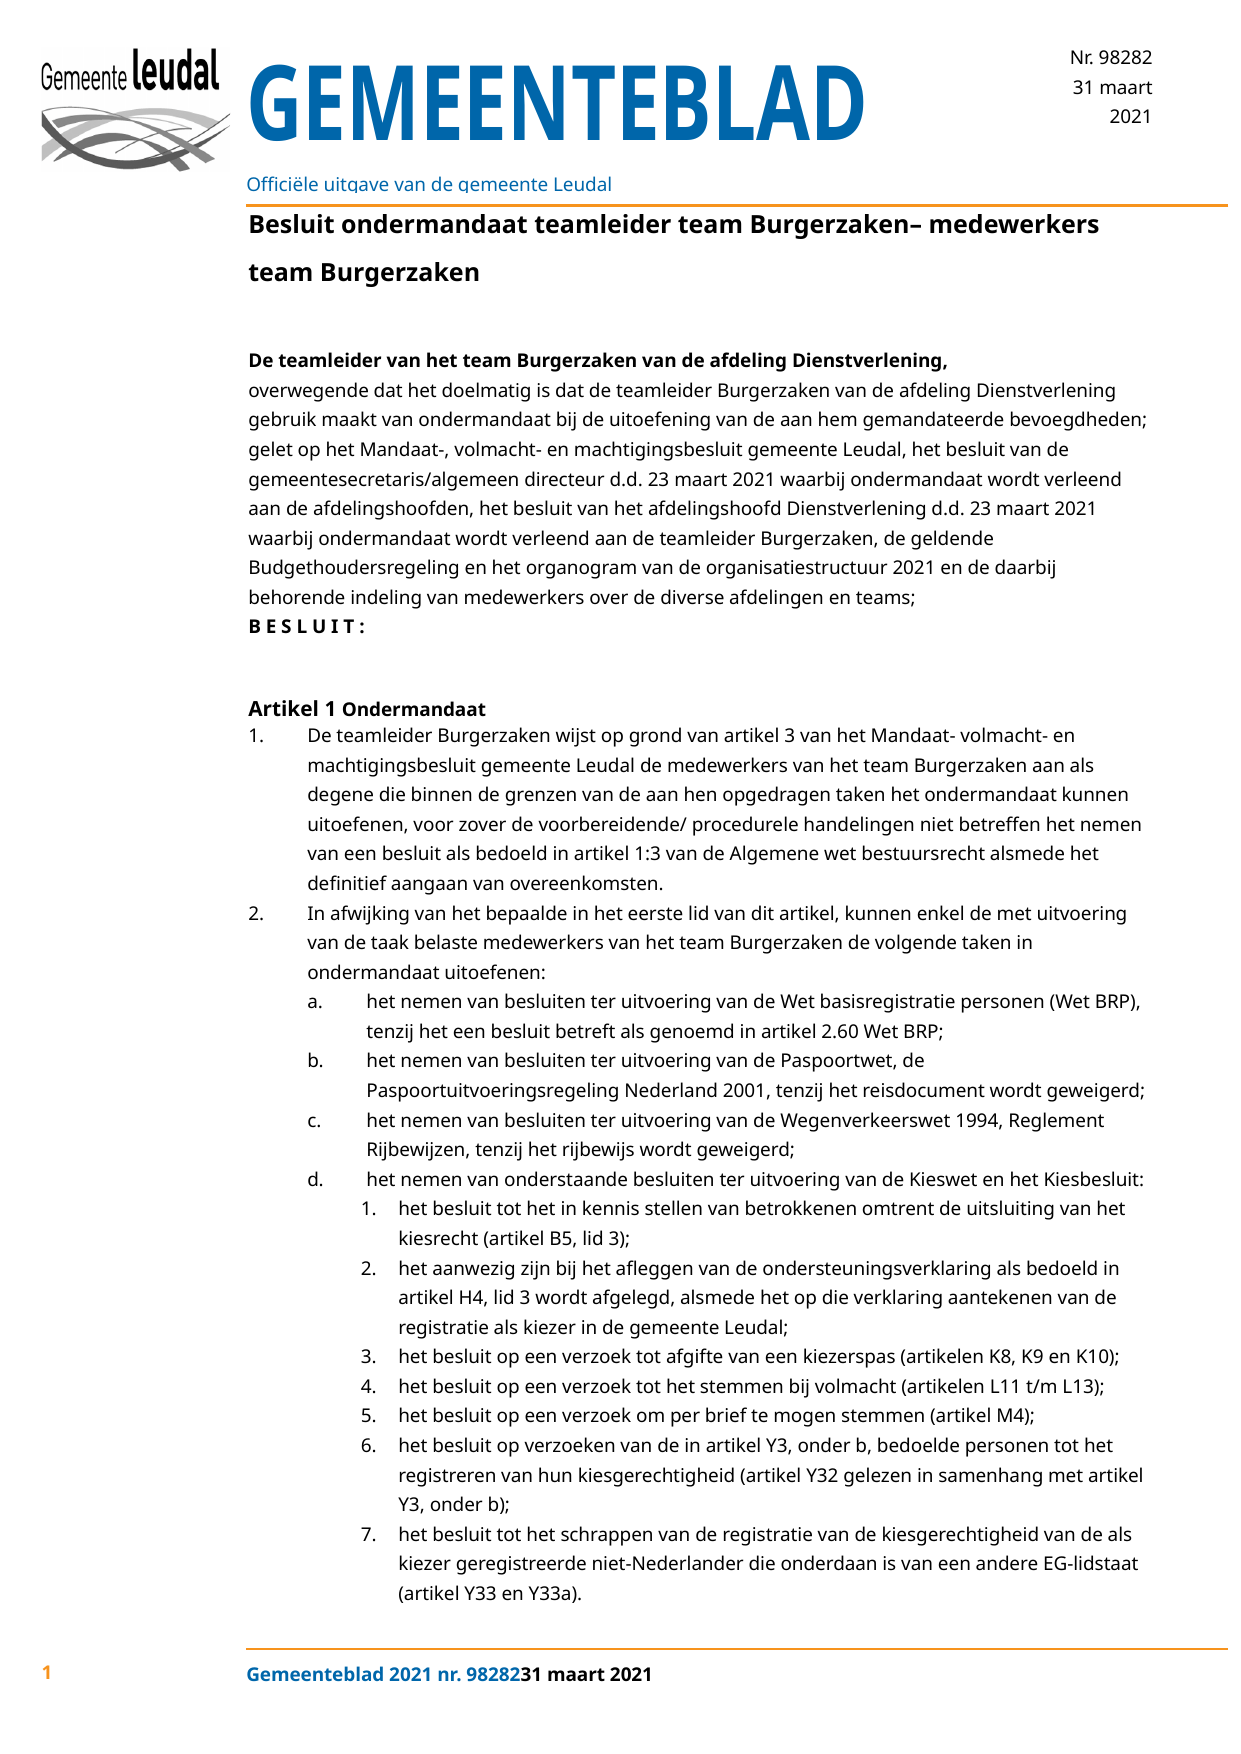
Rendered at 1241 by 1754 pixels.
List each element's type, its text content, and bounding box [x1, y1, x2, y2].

list het nemen van besluiten ter uitvoering van de Wet basisregistratie personen (Wet BRP), tenzij het een besluit betreft als genoemd in artikel 2.60 Wet BRP; [307, 988, 1152, 1044]
text Besluit ondermandaat teamleider team Burgerzaken– medewerkers team Burgerzaken [248, 207, 1152, 288]
list het nemen van besluiten ter uitvoering van de Paspoortwet, de Paspoortuitvoeringsregeling Nederland 2001, tenzij het reisdocument wordt geweigerd; [307, 1048, 1152, 1103]
list het nemen van besluiten ter uitvoering van de Wegenverkeerswet 1994, Reglement Rijbewijzen, tenzij het rijbewijs wordt geweigerd; [307, 1107, 1152, 1162]
list In afwijking van het bepaalde in het eerste lid van dit artikel, kunnen enkel de met uitvoering van de taak belaste medewerkers van het team Burgerzaken de volgende taken in ondermandaat uitoefenen: [248, 900, 1152, 984]
list het besluit tot het in kennis stellen van betrokkenen omtrent de uitsluiting van het kiesrecht (artikel B5, lid 3); [361, 1196, 1152, 1251]
text Artikel 1 Ondermandaat [248, 694, 1152, 722]
text overwegende dat het doelmatig is dat de teamleider Burgerzaken van de afdeling Dienstverlening gebruik maakt van ondermandaat bij de uitoefening van de aan hem gemandateerde bevoegdheden; [248, 377, 1152, 432]
text De teamleider van het team Burgerzaken van de afdeling Dienstverlening, [248, 347, 1152, 373]
text B E S L U I T : [248, 614, 1152, 639]
list het besluit op verzoeken van de in artikel Y3, onder b, bedoelde personen tot het registreren van hun kiesgerechtigheid (artikel Y32 gelezen in samenhang met artikel Y3, onder b); [361, 1432, 1152, 1517]
list het besluit op een verzoek om per brief te mogen stemmen (artikel M4); [361, 1403, 1152, 1428]
list het besluit op een verzoek tot afgifte van een kiezerspas (artikelen K8, K9 en K10); [361, 1343, 1152, 1369]
text gelet op het Mandaat-, volmacht- en machtigingsbesluit gemeente Leudal, het besluit van de gemeentesecretaris/algemeen directeur d.d. 23 maart 2021 waarbij ondermandaat wordt verleend aan de afdelingshoofden, het besluit van het afdelingshoofd Dienstverlening d.d. 23 maart 2021 waarbij ondermandaat wordt verleend aan de teamleider Burgerzaken, de geldende Budgethoudersregeling en het organogram van de organisatiestructuur 2021 en de daarbij behorende indeling van medewerkers over de diverse afdelingen en teams; [248, 436, 1152, 610]
list De teamleider Burgerzaken wijst op grond van artikel 3 van het Mandaat- volmacht- en machtigingsbesluit gemeente Leudal de medewerkers van het team Burgerzaken aan als degene die binnen de grenzen van de aan hen opgedragen taken het ondermandaat kunnen uitoefenen, voor zover de voorbereidende/ procedurele handelingen niet betreffen het nemen van een besluit als bedoeld in artikel 1:3 van de Algemene wet bestuursrecht alsmede het definitief aangaan van overeenkomsten. [248, 722, 1152, 896]
list het nemen van onderstaande besluiten ter uitvoering van de Kieswet en het Kiesbesluit: [307, 1166, 1152, 1192]
picture [41, 47, 231, 172]
list het besluit op een verzoek tot het stemmen bij volmacht (artikelen L11 t/m L13); [361, 1373, 1152, 1399]
list het aanwezig zijn bij het afleggen van de ondersteuningsverklaring als bedoeld in artikel H4, lid 3 wordt afgelegd, alsmede het op die verklaring aantekenen van de registratie als kiezer in de gemeente Leudal; [361, 1255, 1152, 1339]
list het besluit tot het schrappen van de registratie van de kiesgerechtigheid van de als kiezer geregistreerde niet-Nederlander die onderdaan is van een andere EG-lidstaat (artikel Y33 en Y33a). [361, 1521, 1152, 1606]
